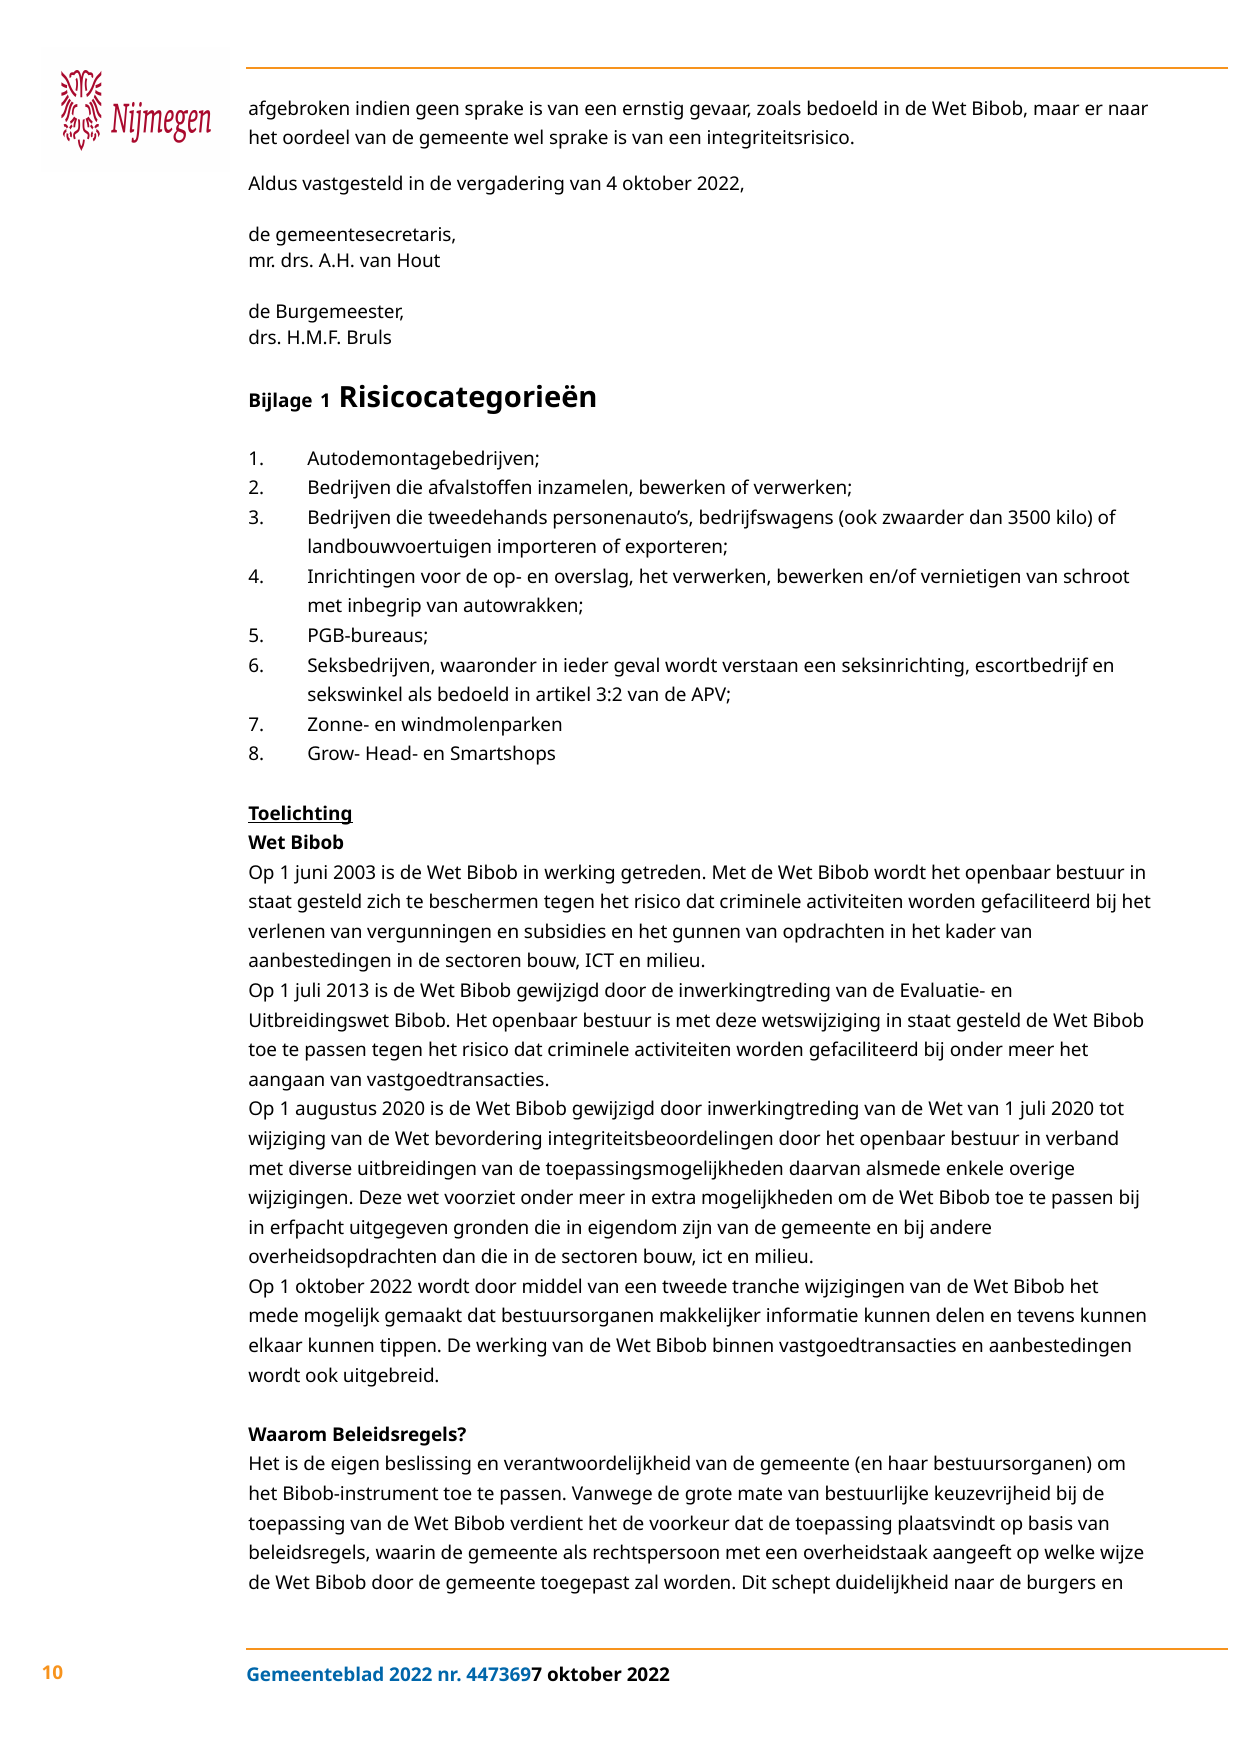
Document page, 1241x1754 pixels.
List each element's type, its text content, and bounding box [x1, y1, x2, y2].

list Bedrijven die afvalstoffen inzamelen, bewerken of verwerken; [248, 474, 1152, 500]
list Bedrijven die tweedehands personenauto’s, bedrijfswagens (ook zwaarder dan 3500 kilo) of landbouwvoertuigen importeren of exporteren; [248, 504, 1152, 559]
text Aldus vastgesteld in de vergadering van 4 oktober 2022, [248, 170, 1152, 196]
list PGB-bureaus; [248, 622, 1152, 648]
picture [41, 47, 231, 172]
text Het is de eigen beslissing en verantwoordelijkheid van de gemeente (en haar bestuursorganen) om het Bibob-instrument toe te passen. Vanwege de grote mate van bestuurlijke keuzevrijheid bij de toepassing van de Wet Bibob verdient het de voorkeur dat de toepassing plaatsvindt op basis van beleidsregels, waarin de gemeente als rechtspersoon met een overheidstaak aangeeft op welke wijze de Wet Bibob door de gemeente toegepast zal worden. Dit schept duidelijkheid naar de burgers en [248, 1451, 1152, 1594]
text Bijlage 1 Risicocategorieën [248, 376, 1152, 416]
text mr. drs. A.H. van Hout [248, 247, 1152, 273]
text Wet Bibob [248, 829, 1152, 855]
text de gemeentesecretaris, [248, 221, 1152, 247]
text Op 1 augustus 2020 is de Wet Bibob gewijzigd door inwerkingtreding van de Wet van 1 juli 2020 tot wijziging van de Wet bevordering integriteitsbeoordelingen door het openbaar bestuur in verband met diverse uitbreidingen van de toepassingsmogelijkheden daarvan alsmede enkele overige wijzigingen. Deze wet voorziet onder meer in extra mogelijkheden om de Wet Bibob toe te passen bij in erfpacht uitgegeven gronden die in eigendom zijn van de gemeente en bij andere overheidsopdrachten dan die in de sectoren bouw, ict en milieu. [248, 1096, 1152, 1269]
text de Burgemeester, [248, 299, 1152, 324]
list Zonne- en windmolenparken [248, 711, 1152, 737]
text drs. H.M.F. Bruls [248, 324, 1152, 350]
list Grow- Head- en Smartshops [248, 741, 1152, 766]
text afgebroken indien geen sprake is van een ernstig gevaar, zoals bedoeld in de Wet Bibob, maar er naar het oordeel van de gemeente wel sprake is van een integriteitsrisico. [248, 95, 1152, 150]
text Op 1 juli 2013 is de Wet Bibob gewijzigd door de inwerkingtreding van de Evaluatie- en Uitbreidingswet Bibob. Het openbaar bestuur is met deze wetswijziging in staat gesteld de Wet Bibob toe te passen tegen het risico dat criminele activiteiten worden gefaciliteerd bij onder meer het aangaan van vastgoedtransacties. [248, 977, 1152, 1092]
text Toelichting [248, 800, 1152, 825]
list Seksbedrijven, waaronder in ieder geval wordt verstaan een seksinrichting, escortbedrijf en sekswinkel als bedoeld in artikel 3:2 van de APV; [248, 652, 1152, 707]
text Op 1 juni 2003 is de Wet Bibob in werking getreden. Met de Wet Bibob wordt het openbaar bestuur in staat gesteld zich te beschermen tegen het risico dat criminele activiteiten worden gefaciliteerd bij het verlenen van vergunningen en subsidies en het gunnen van opdrachten in het kader van aanbestedingen in de sectoren bouw, ICT en milieu. [248, 859, 1152, 973]
list Inrichtingen voor de op- en overslag, het verwerken, bewerken en/of vernietigen van schroot met inbegrip van autowrakken; [248, 563, 1152, 618]
list Autodemontagebedrijven; [248, 445, 1152, 470]
text Waarom Beleidsregels? [248, 1421, 1152, 1447]
text Op 1 oktober 2022 wordt door middel van een tweede tranche wijzigingen van de Wet Bibob het mede mogelijk gemaakt dat bestuursorganen makkelijker informatie kunnen delen en tevens kunnen elkaar kunnen tippen. De werking van de Wet Bibob binnen vastgoedtransacties en aanbestedingen wordt ook uitgebreid. [248, 1273, 1152, 1387]
